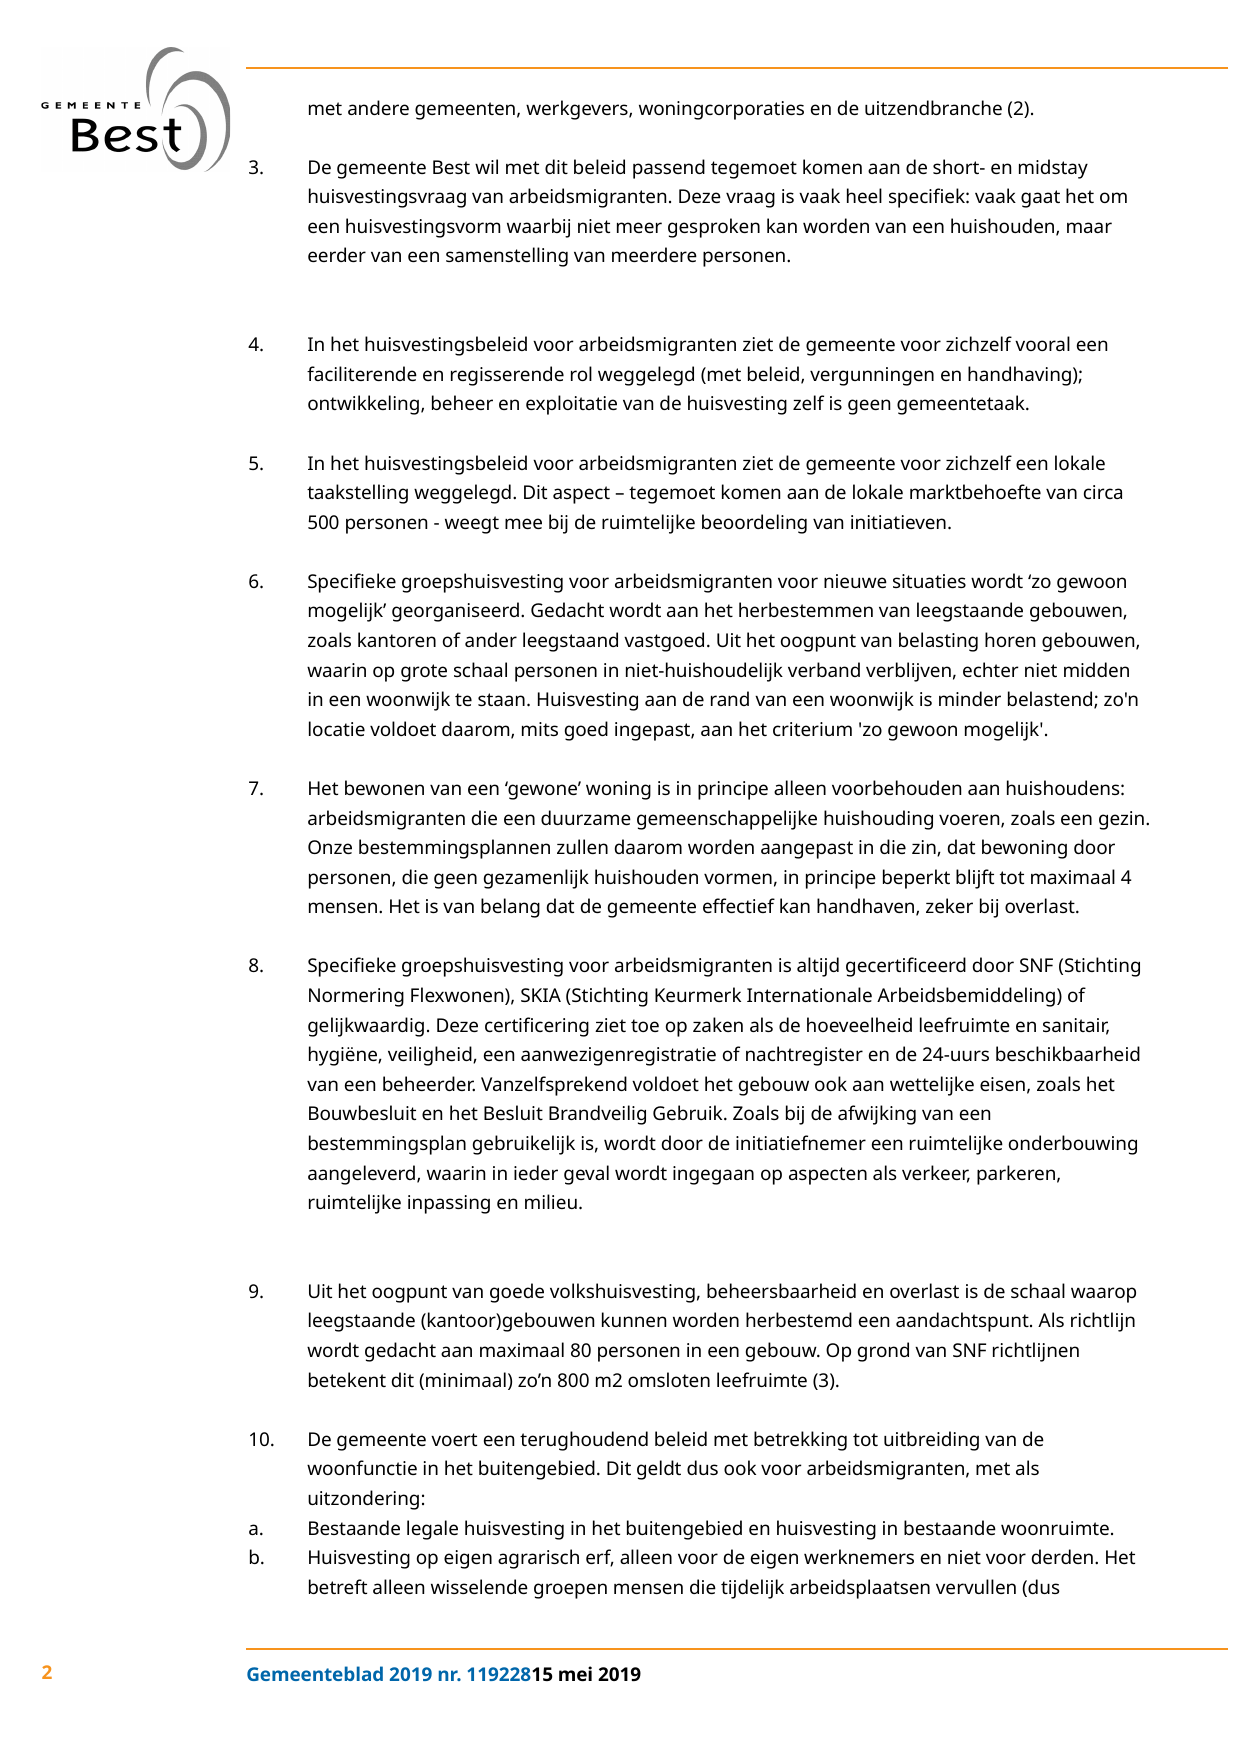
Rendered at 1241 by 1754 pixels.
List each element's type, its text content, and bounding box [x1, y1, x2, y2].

picture [41, 47, 231, 172]
list Huisvesting op eigen agrarisch erf, alleen voor de eigen werknemers en niet voor derden. Het betreft alleen wisselende groepen mensen die tijdelijk arbeidsplaatsen vervullen (dus [248, 1544, 1152, 1600]
list Het bewonen van een ‘gewone’ woning is in principe alleen voorbehouden aan huishoudens: arbeidsmigranten die een duurzame gemeenschappelijke huishouding voeren, zoals een gezin. Onze bestemmingsplannen zullen daarom worden aangepast in die zin, dat bewoning door personen, die geen gezamenlijk huishouden vormen, in principe beperkt blijft tot maximaal 4 mensen. Het is van belang dat de gemeente effectief kan handhaven, zeker bij overlast. [248, 775, 1152, 919]
list In het huisvestingsbeleid voor arbeidsmigranten ziet de gemeente voor zichzelf een lokale taakstelling weggelegd. Dit aspect – tegemoet komen aan de lokale marktbehoefte van circa 500 personen - weegt mee bij de ruimtelijke beoordeling van initiatieven. [248, 450, 1152, 535]
list De gemeente voert een terughoudend beleid met betrekking tot uitbreiding van de woonfunctie in het buitengebied. Dit geldt dus ook voor arbeidsmigranten, met als uitzondering: [248, 1426, 1152, 1511]
list Specifieke groepshuisvesting voor arbeidsmigranten voor nieuwe situaties wordt ‘zo gewoon mogelijk’ georganiseerd. Gedacht wordt aan het herbestemmen van leegstaande gebouwen, zoals kantoren of ander leegstaand vastgoed. Uit het oogpunt van belasting horen gebouwen, waarin op grote schaal personen in niet-huishoudelijk verband verblijven, echter niet midden in een woonwijk te staan. Huisvesting aan de rand van een woonwijk is minder belastend; zo'n locatie voldoet daarom, mits goed ingepast, aan het criterium 'zo gewoon mogelijk'. [248, 568, 1152, 742]
list Bestaande legale huisvesting in het buitengebied en huisvesting in bestaande woonruimte. [248, 1515, 1152, 1541]
list De gemeente Best wil met dit beleid passend tegemoet komen aan de short- en midstay huisvestingsvraag van arbeidsmigranten. Deze vraag is vaak heel specifiek: vaak gaat het om een huisvestingsvorm waarbij niet meer gesproken kan worden van een huishouden, maar eerder van een samenstelling van meerdere personen. [248, 154, 1152, 268]
list Specifieke groepshuisvesting voor arbeidsmigranten is altijd gecertificeerd door SNF (Stichting Normering Flexwonen), SKIA (Stichting Keurmerk Internationale Arbeidsbemiddeling) of gelijkwaardig. Deze certificering ziet toe op zaken als de hoeveelheid leefruimte en sanitair, hygiëne, veiligheid, een aanwezigenregistratie of nachtregister en de 24-uurs beschikbaarheid van een beheerder. Vanzelfsprekend voldoet het gebouw ook aan wettelijke eisen, zoals het Bouwbesluit en het Besluit Brandveilig Gebruik. Zoals bij de afwijking van een bestemmingsplan gebruikelijk is, wordt door de initiatiefnemer een ruimtelijke onderbouwing aangeleverd, waarin in ieder geval wordt ingegaan op aspecten als verkeer, parkeren, ruimtelijke inpassing en milieu. [248, 953, 1152, 1215]
list met andere gemeenten, werkgevers, woningcorporaties en de uitzendbranche (2). [248, 95, 1152, 121]
list Uit het oogpunt van goede volkshuisvesting, beheersbaarheid en overlast is de schaal waarop leegstaande (kantoor)gebouwen kunnen worden herbestemd een aandachtspunt. Als richtlijn wordt gedacht aan maximaal 80 personen in een gebouw. Op grond van SNF richtlijnen betekent dit (minimaal) zo’n 800 m2 omsloten leefruimte (3). [248, 1278, 1152, 1393]
list In het huisvestingsbeleid voor arbeidsmigranten ziet de gemeente voor zichzelf vooral een faciliterende en regisserende rol weggelegd (met beleid, vergunningen en handhaving); ontwikkeling, beheer en exploitatie van de huisvesting zelf is geen gemeentetaak. [248, 331, 1152, 416]
